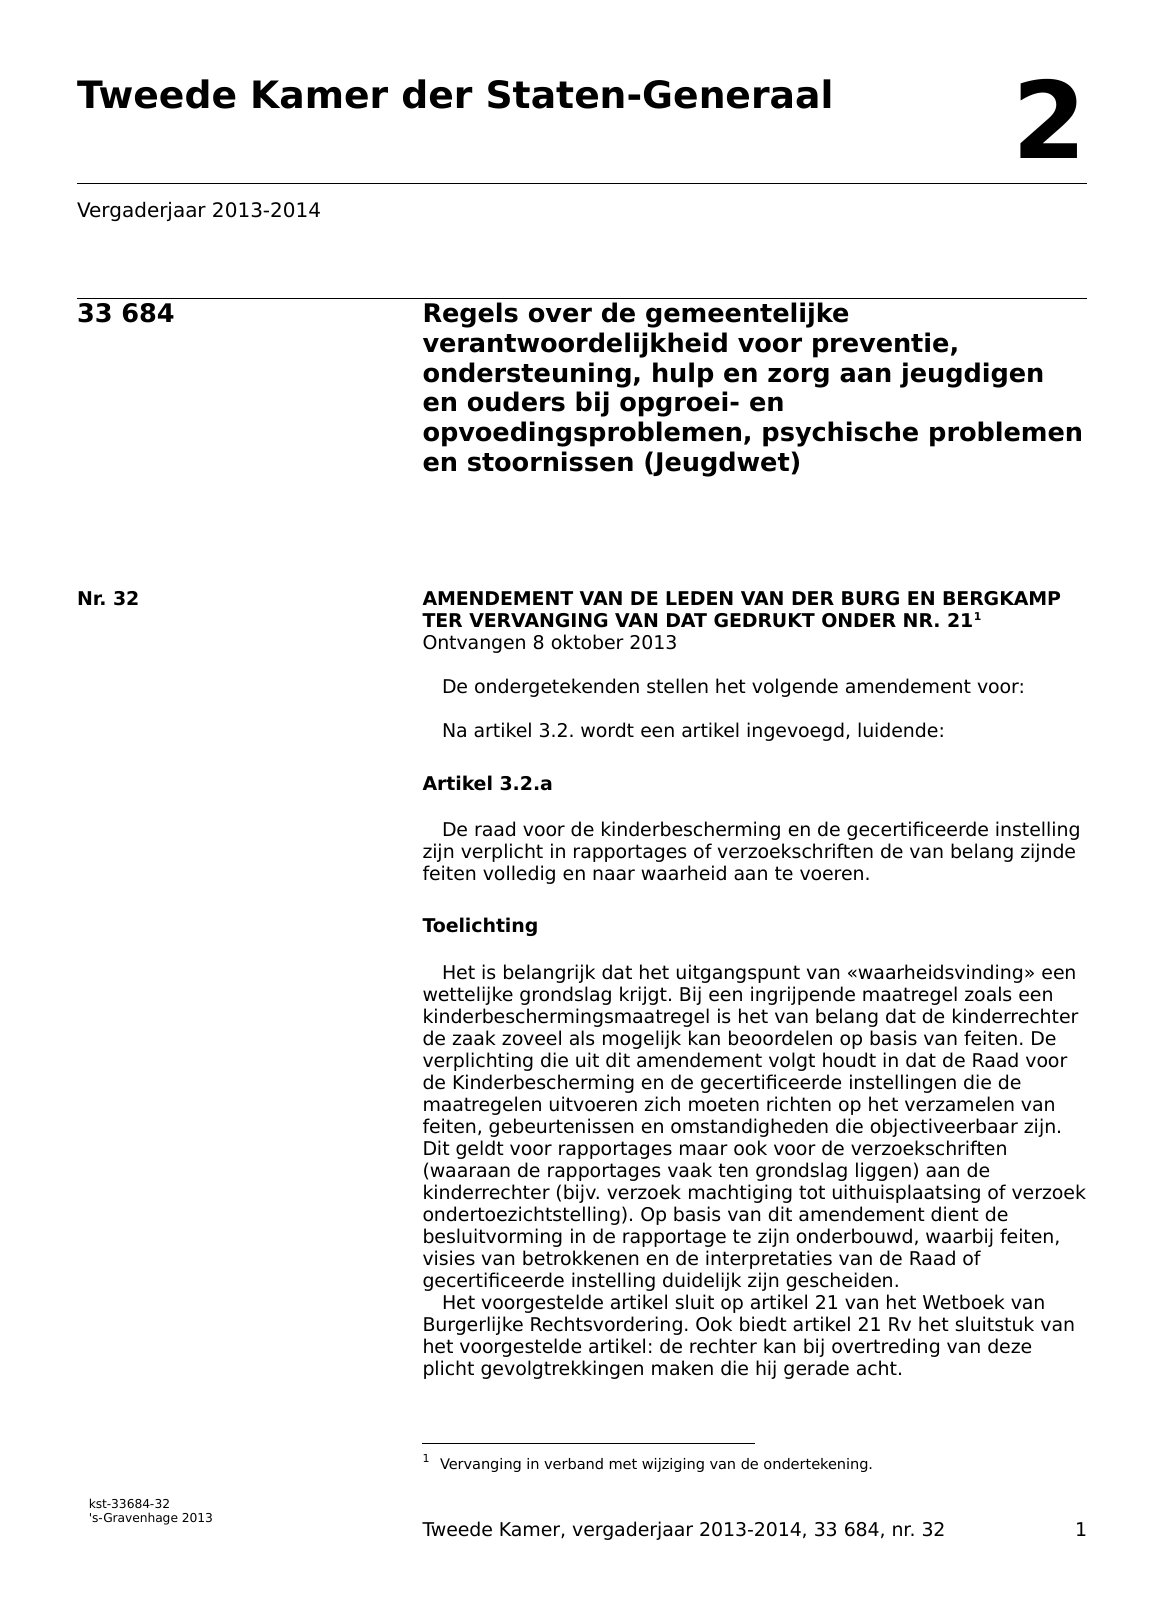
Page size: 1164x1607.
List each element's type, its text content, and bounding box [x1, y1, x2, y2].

text Het is belangrijk dat het uitgangspunt van «waarheidsvinding» een wettelijke grondslag krijgt. Bij een ingrijpende maatregel zoals een kinderbeschermingsmaatregel is het van belang dat de kinderrechter de zaak zoveel als mogelijk kan beoordelen op basis van feiten. De verplichting die uit dit amendement volgt houdt in dat de Raad voor de Kinderbescherming en de gecertificeerde instellingen die de maatregelen uitvoeren zich moeten richten op het verzamelen van feiten, gebeurtenissen en omstandigheden die objectiveerbaar zijn. Dit geldt voor rapportages maar ook voor de verzoekschriften (waaraan de rapportages vaak ten grondslag liggen) aan de kinderrechter (bijv. verzoek machtiging tot uithuisplaatsing of verzoek ondertoezichtstelling). Op basis van dit amendement dient de besluitvorming in de rapportage te zijn onderbouwd, waarbij feiten, visies van betrokkenen en de interpretaties van de Raad of gecertificeerde instelling duidelijk zijn gescheiden. [422, 962, 1087, 1292]
text kst-33684-32 [88, 1497, 323, 1511]
subtitle 33 684 Regels over de gemeentelijke verantwoordelijkheid voor preventie, ondersteuning, hulp en zorg aan jeugdigen en ouders bij opgroei- en opvoedingsproblemen, psychische problemen en stoornissen (Jeugdwet) [77, 299, 1087, 477]
text De raad voor de kinderbescherming en de gecertificeerde instelling zijn verplicht in rapportages of verzoekschriften de van belang zijnde feiten volledig en naar waarheid aan te voeren. [422, 819, 1087, 885]
table_header 2 [886, 59, 1087, 183]
subtitle Nr. 32 AMENDEMENT VAN DE LEDEN VAN DER BURG EN BERGKAMP TER VERVANGING VAN DAT GEDRUKT ONDER NR. 21 [77, 588, 1087, 632]
text De ondergetekenden stellen het volgende amendement voor: [422, 676, 1087, 698]
subtitle Toelichting [422, 915, 1087, 937]
table_cell Vergaderjaar 2013-2014 [77, 184, 1087, 298]
text Ontvangen 8 oktober 2013 [422, 632, 1087, 654]
table_header Tweede Kamer der Staten-Generaal [77, 59, 886, 183]
subtitle Artikel 3.2.a [422, 772, 1087, 794]
text Vervanging in verband met wijziging van de ondertekening. [422, 1452, 1087, 1474]
text 's-Gravenhage 2013 [88, 1511, 323, 1525]
text Het voorgestelde artikel sluit op artikel 21 van het Wetboek van Burgerlijke Rechtsvordering. Ook biedt artikel 21 Rv het sluitstuk van het voorgestelde artikel: de rechter kan bij overtreding van deze plicht gevolgtrekkingen maken die hij gerade acht. [422, 1292, 1087, 1380]
text Na artikel 3.2. wordt een artikel ingevoegd, luidende: [422, 720, 1087, 742]
